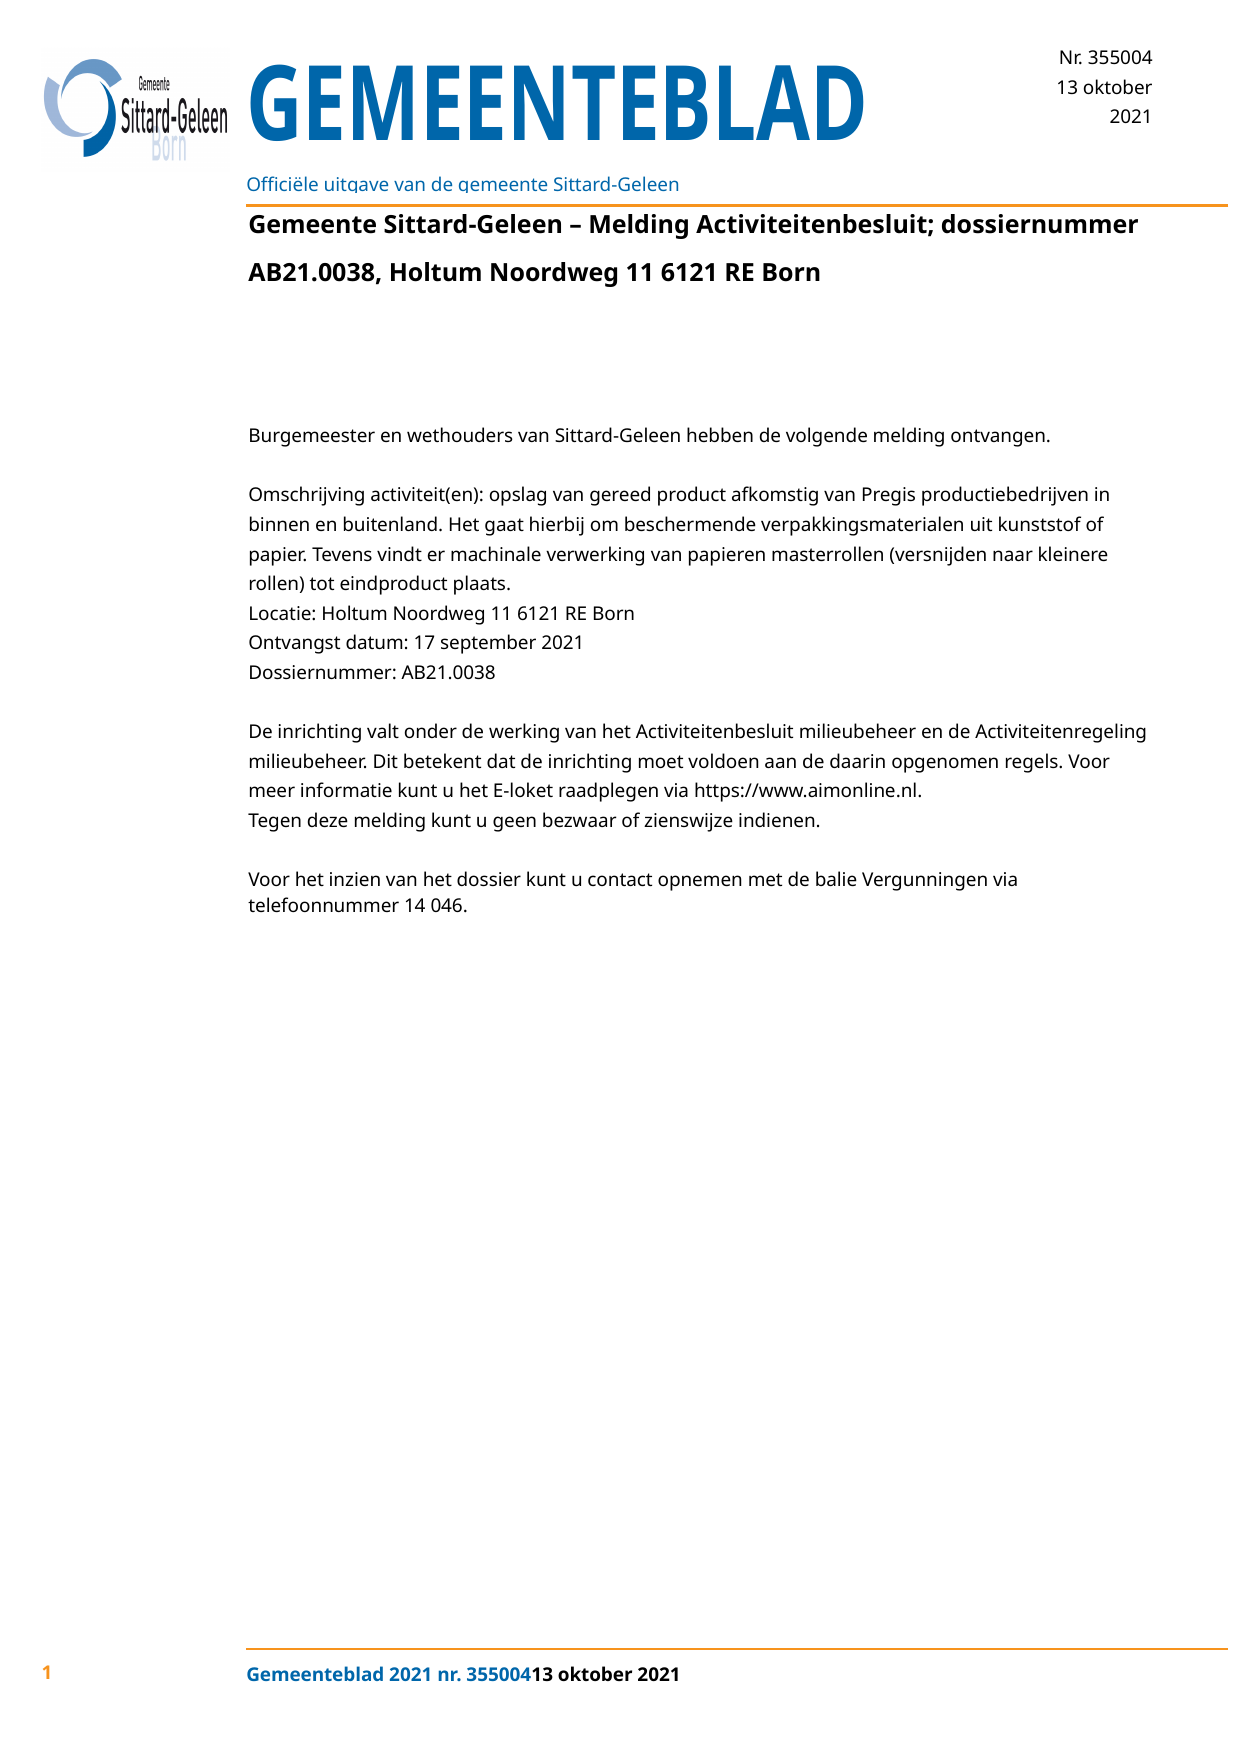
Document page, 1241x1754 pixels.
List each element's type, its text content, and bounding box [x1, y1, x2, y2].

text De inrichting valt onder de werking van het Activiteitenbesluit milieubeheer en de Activiteitenregeling milieubeheer. Dit betekent dat de inrichting moet voldoen aan de daarin opgenomen regels. Voor meer informatie kunt u het E-loket raadplegen via https://www.aimonline.nl. [248, 718, 1152, 803]
text Dossiernummer: AB21.0038 [248, 659, 1152, 685]
text Tegen deze melding kunt u geen bezwaar of zienswijze indienen. [248, 807, 1152, 833]
text Omschrijving activiteit(en): opslag van gereed product afkomstig van Pregis productiebedrijven in binnen en buitenland. Het gaat hierbij om beschermende verpakkingsmaterialen uit kunststof of papier. Tevens vindt er machinale verwerking van papieren masterrollen (versnijden naar kleinere rollen) tot eindproduct plaats. [248, 482, 1152, 596]
text Gemeente Sittard-Geleen – Melding Activiteitenbesluit; dossiernummer AB21.0038, Holtum Noordweg 11 6121 RE Born [248, 207, 1152, 288]
text Voor het inzien van het dossier kunt u contact opnemen met de balie Vergunningen via telefoonnummer 14 046. [248, 866, 1152, 918]
text Burgemeester en wethouders van Sittard-Geleen hebben de volgende melding ontvangen. [248, 422, 1152, 448]
text Ontvangst datum: 17 september 2021 [248, 629, 1152, 655]
text Locatie: Holtum Noordweg 11 6121 RE Born [248, 600, 1152, 626]
picture [41, 47, 231, 172]
